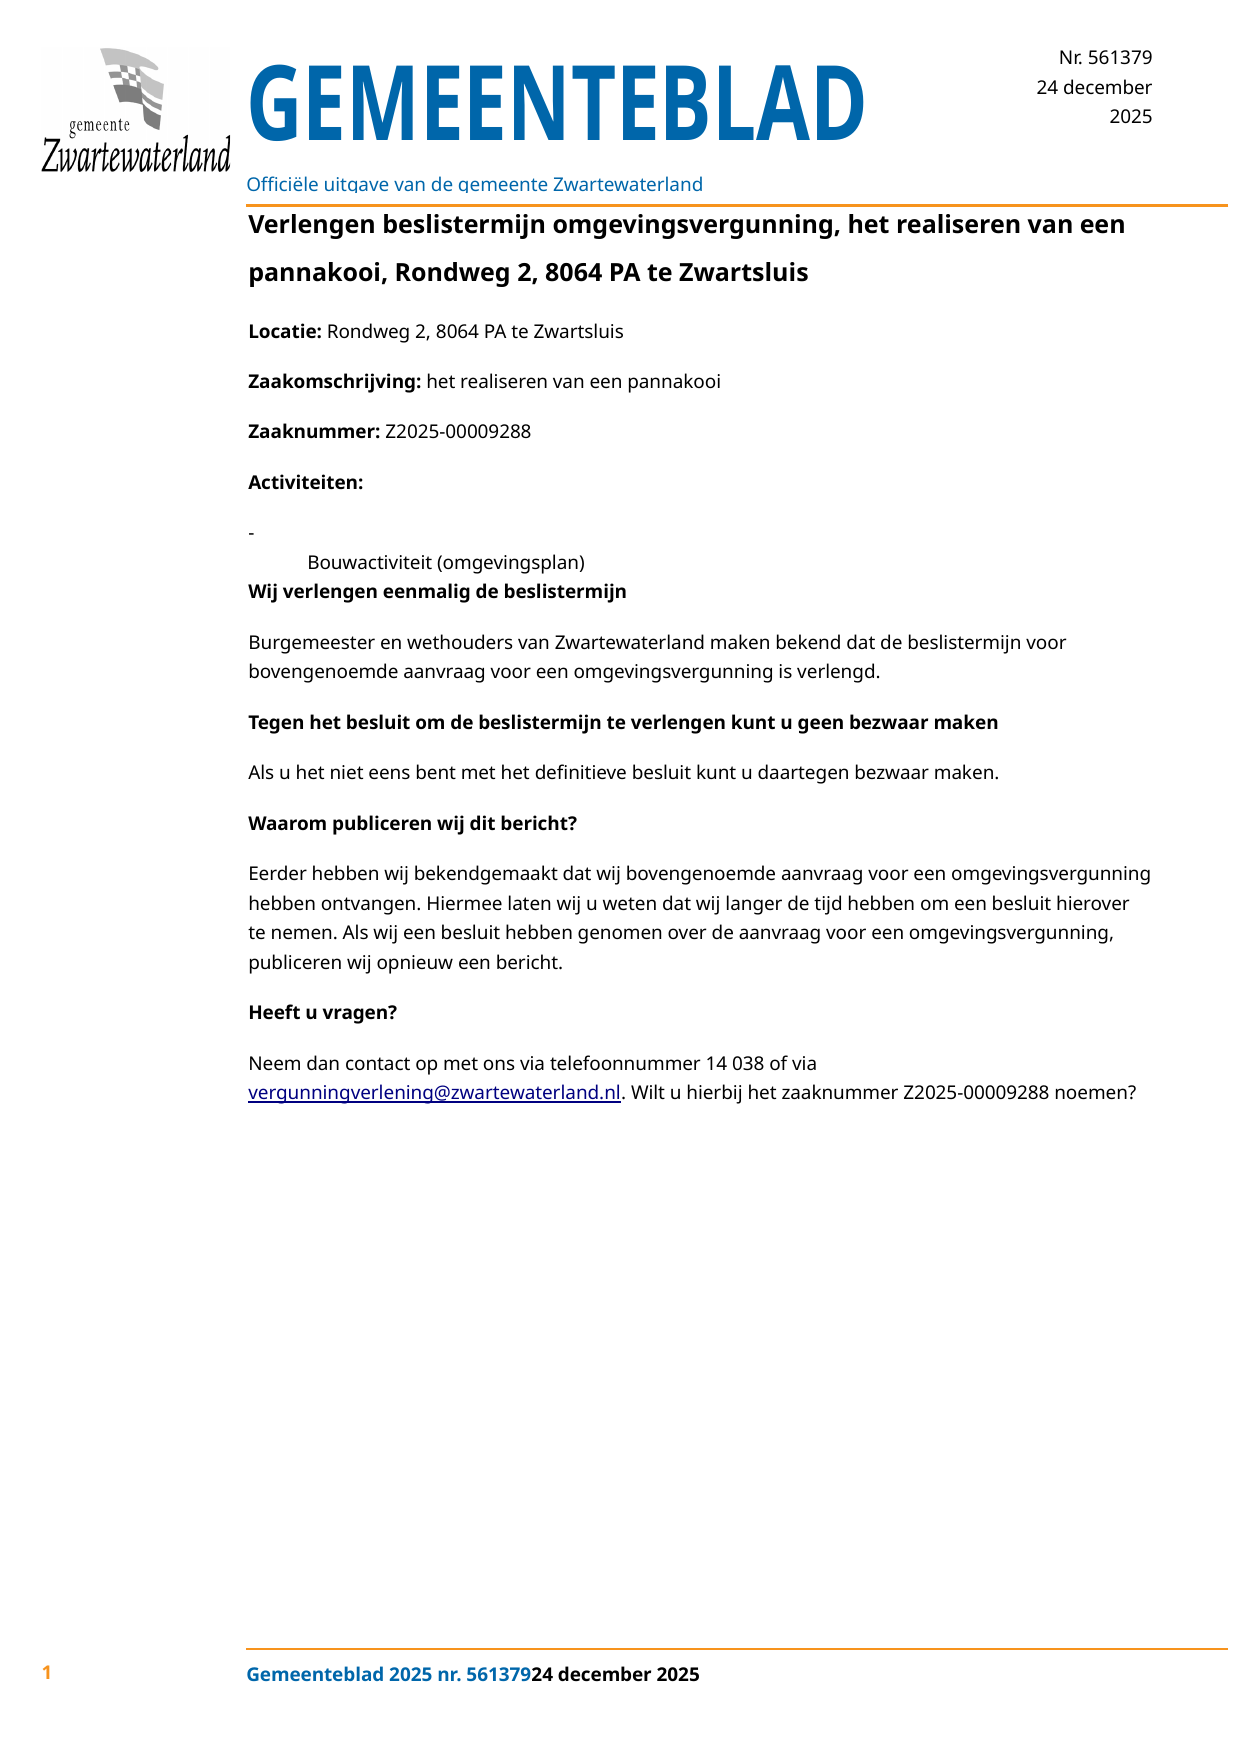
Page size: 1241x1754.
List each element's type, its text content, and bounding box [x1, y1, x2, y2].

text Eerder hebben wij bekendgemaakt dat wij bovengenoemde aanvraag voor een omgevingsvergunning hebben ontvangen. Hiermee laten wij u weten dat wij langer de tijd hebben om een besluit hierover te nemen. Als wij een besluit hebben genomen over de aanvraag voor een omgevingsvergunning, publiceren wij opnieuw een bericht. [248, 860, 1152, 975]
text Burgemeester en wethouders van Zwartewaterland maken bekend dat de beslistermijn voor bovengenoemde aanvraag voor een omgevingsvergunning is verlengd. [248, 629, 1152, 684]
text Zaakomschrijving: het realiseren van een pannakooi [248, 368, 1152, 394]
text Wij verlengen eenmalig de beslistermijn [248, 579, 1152, 604]
list Bouwactiviteit (omgevingsplan) [248, 549, 1152, 575]
text Waarom publiceren wij dit bericht? [248, 810, 1152, 836]
text Zaaknummer: Z2025-00009288 [248, 419, 1152, 444]
text Activiteiten: [248, 469, 1152, 495]
text Locatie: Rondweg 2, 8064 PA te Zwartsluis [248, 318, 1152, 344]
picture [41, 47, 231, 172]
text Als u het niet eens bent met het definitieve besluit kunt u daartegen bezwaar maken. [248, 759, 1152, 785]
text Heeft u vragen? [248, 999, 1152, 1025]
text Neem dan contact op met ons via telefoonnummer 14 038 of via vergunningverlening@zwartewaterland.nl. Wilt u hierbij het zaaknummer Z2025-00009288 noemen? [248, 1050, 1152, 1105]
text Verlengen beslistermijn omgevingsvergunning, het realiseren van een pannakooi, Rondweg 2, 8064 PA te Zwartsluis [248, 207, 1152, 288]
text Tegen het besluit om de beslistermijn te verlengen kunt u geen bezwaar maken [248, 709, 1152, 735]
